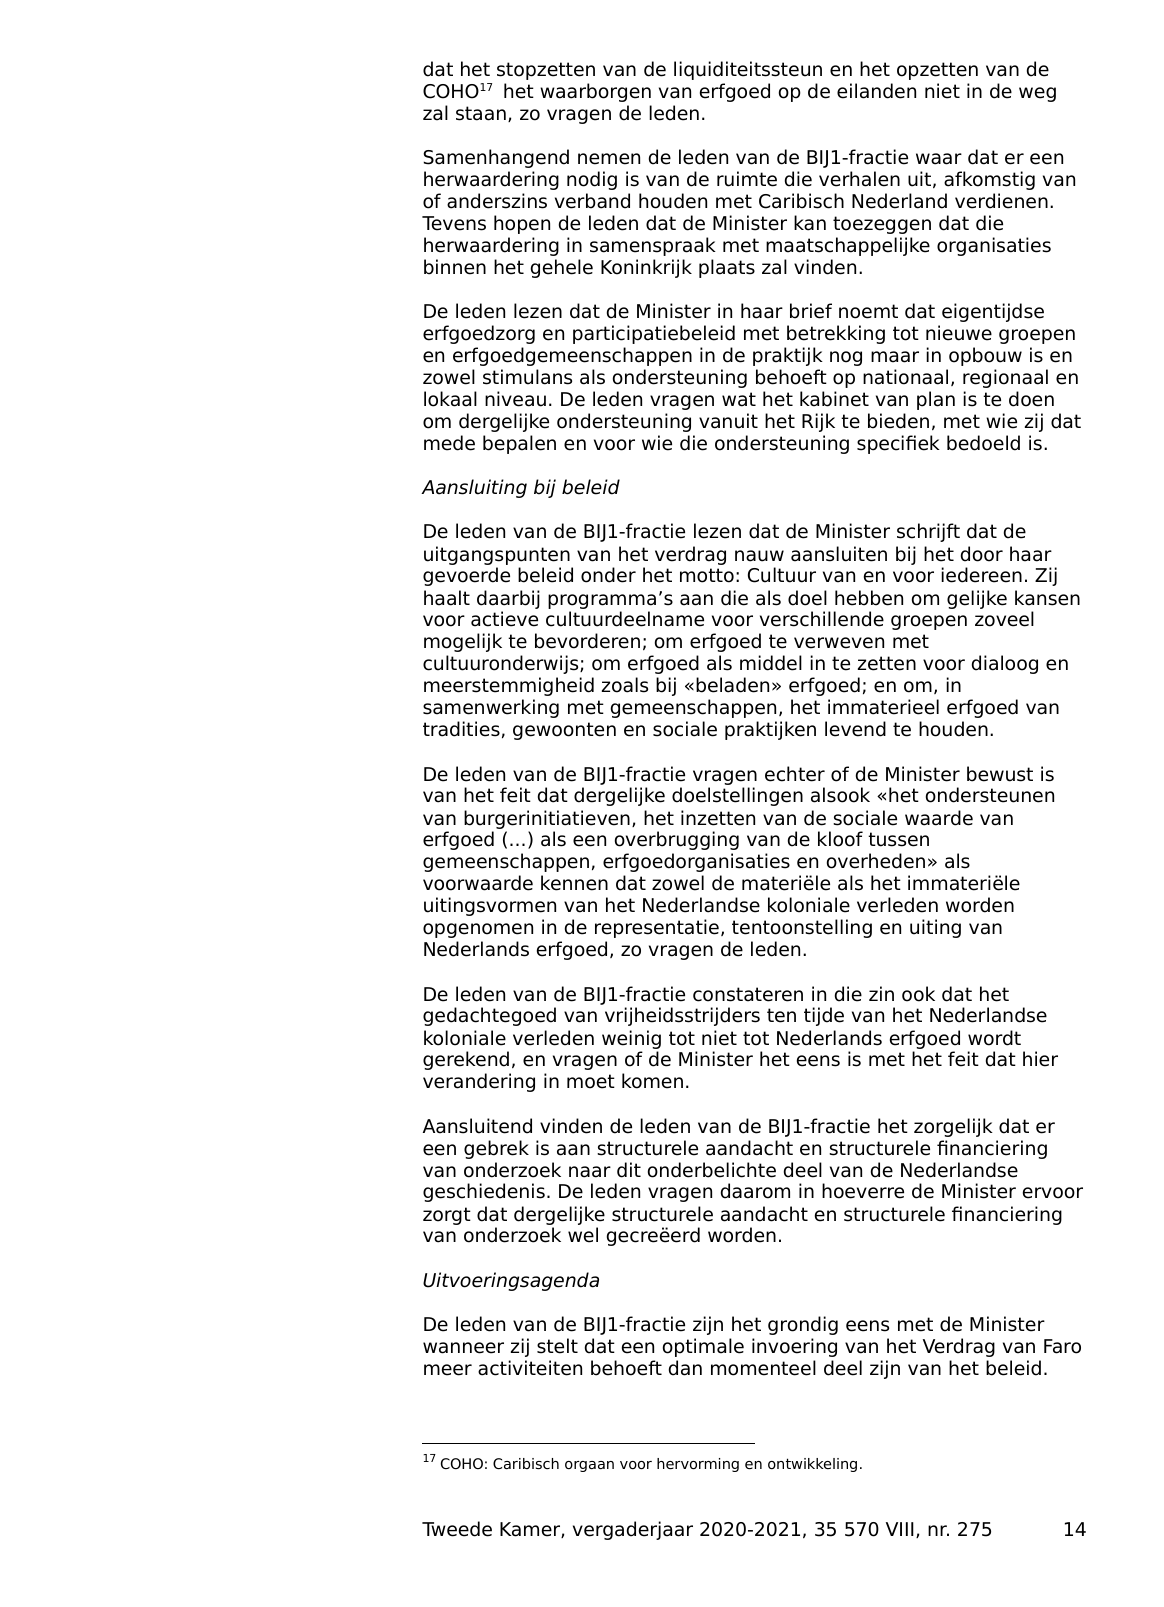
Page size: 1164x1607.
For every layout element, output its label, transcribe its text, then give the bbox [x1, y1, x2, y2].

text Aansluitend vinden de leden van de BIJ1-fractie het zorgelijk dat er een gebrek is aan structurele aandacht en structurele financiering van onderzoek naar dit onderbelichte deel van de Nederlandse geschiedenis. De leden vragen daarom in hoeverre de Minister ervoor zorgt dat dergelijke structurele aandacht en structurele financiering van onderzoek wel gecreëerd worden. [422, 1116, 1087, 1247]
subtitle Uitvoeringsagenda [422, 1269, 1087, 1292]
text De leden lezen dat de Minister in haar brief noemt dat eigentijdse erfgoedzorg en participatiebeleid met betrekking tot nieuwe groepen en erfgoedgemeenschappen in de praktijk nog maar in opbouw is en zowel stimulans als ondersteuning behoeft op nationaal, regionaal en lokaal niveau. De leden vragen wat het kabinet van plan is te doen om dergelijke ondersteuning vanuit het Rijk te bieden, met wie zij dat mede bepalen en voor wie die ondersteuning specifiek bedoeld is. [422, 301, 1087, 455]
text Samenhangend nemen de leden van de BIJ1-fractie waar dat er een herwaardering nodig is van de ruimte die verhalen uit, afkomstig van of anderszins verband houden met Caribisch Nederland verdienen. Tevens hopen de leden dat de Minister kan toezeggen dat die herwaardering in samenspraak met maatschappelijke organisaties binnen het gehele Koninkrijk plaats zal vinden. [422, 147, 1087, 279]
text De leden van de BIJ1-fractie lezen dat de Minister schrijft dat de uitgangspunten van het verdrag nauw aansluiten bij het door haar gevoerde beleid onder het motto: Cultuur van en voor iedereen. Zij haalt daarbij programma’s aan die als doel hebben om gelijke kansen voor actieve cultuurdeelname voor verschillende groepen zoveel mogelijk te bevorderen; om erfgoed te verweven met cultuuronderwijs; om erfgoed als middel in te zetten voor dialoog en meerstemmigheid zoals bij «beladen» erfgoed; en om, in samenwerking met gemeenschappen, het immaterieel erfgoed van tradities, gewoonten en sociale praktijken levend te houden. [422, 521, 1087, 741]
text De leden van de BIJ1-fractie constateren in die zin ook dat het gedachtegoed van vrijheidsstrijders ten tijde van het Nederlandse koloniale verleden weinig tot niet tot Nederlands erfgoed wordt gerekend, en vragen of de Minister het eens is met het feit dat hier verandering in moet komen. [422, 983, 1087, 1093]
text dat het stopzetten van de liquiditeitssteun en het opzetten van de COHO het waarborgen van erfgoed op de eilanden niet in de weg zal staan, zo vragen de leden. [422, 59, 1087, 125]
text COHO: Caribisch orgaan voor hervorming en ontwikkeling. [422, 1452, 1087, 1474]
subtitle Aansluiting bij beleid [422, 477, 1087, 499]
text De leden van de BIJ1-fractie vragen echter of de Minister bewust is van het feit dat dergelijke doelstellingen alsook «het ondersteunen van burgerinitiatieven, het inzetten van de sociale waarde van erfgoed (...) als een overbrugging van de kloof tussen gemeenschappen, erfgoedorganisaties en overheden» als voorwaarde kennen dat zowel de materiële als het immateriële uitingsvormen van het Nederlandse koloniale verleden worden opgenomen in de representatie, tentoonstelling en uiting van Nederlands erfgoed, zo vragen de leden. [422, 763, 1087, 961]
text De leden van de BIJ1-fractie zijn het grondig eens met de Minister wanneer zij stelt dat een optimale invoering van het Verdrag van Faro meer activiteiten behoeft dan momenteel deel zijn van het beleid. [422, 1314, 1087, 1380]
